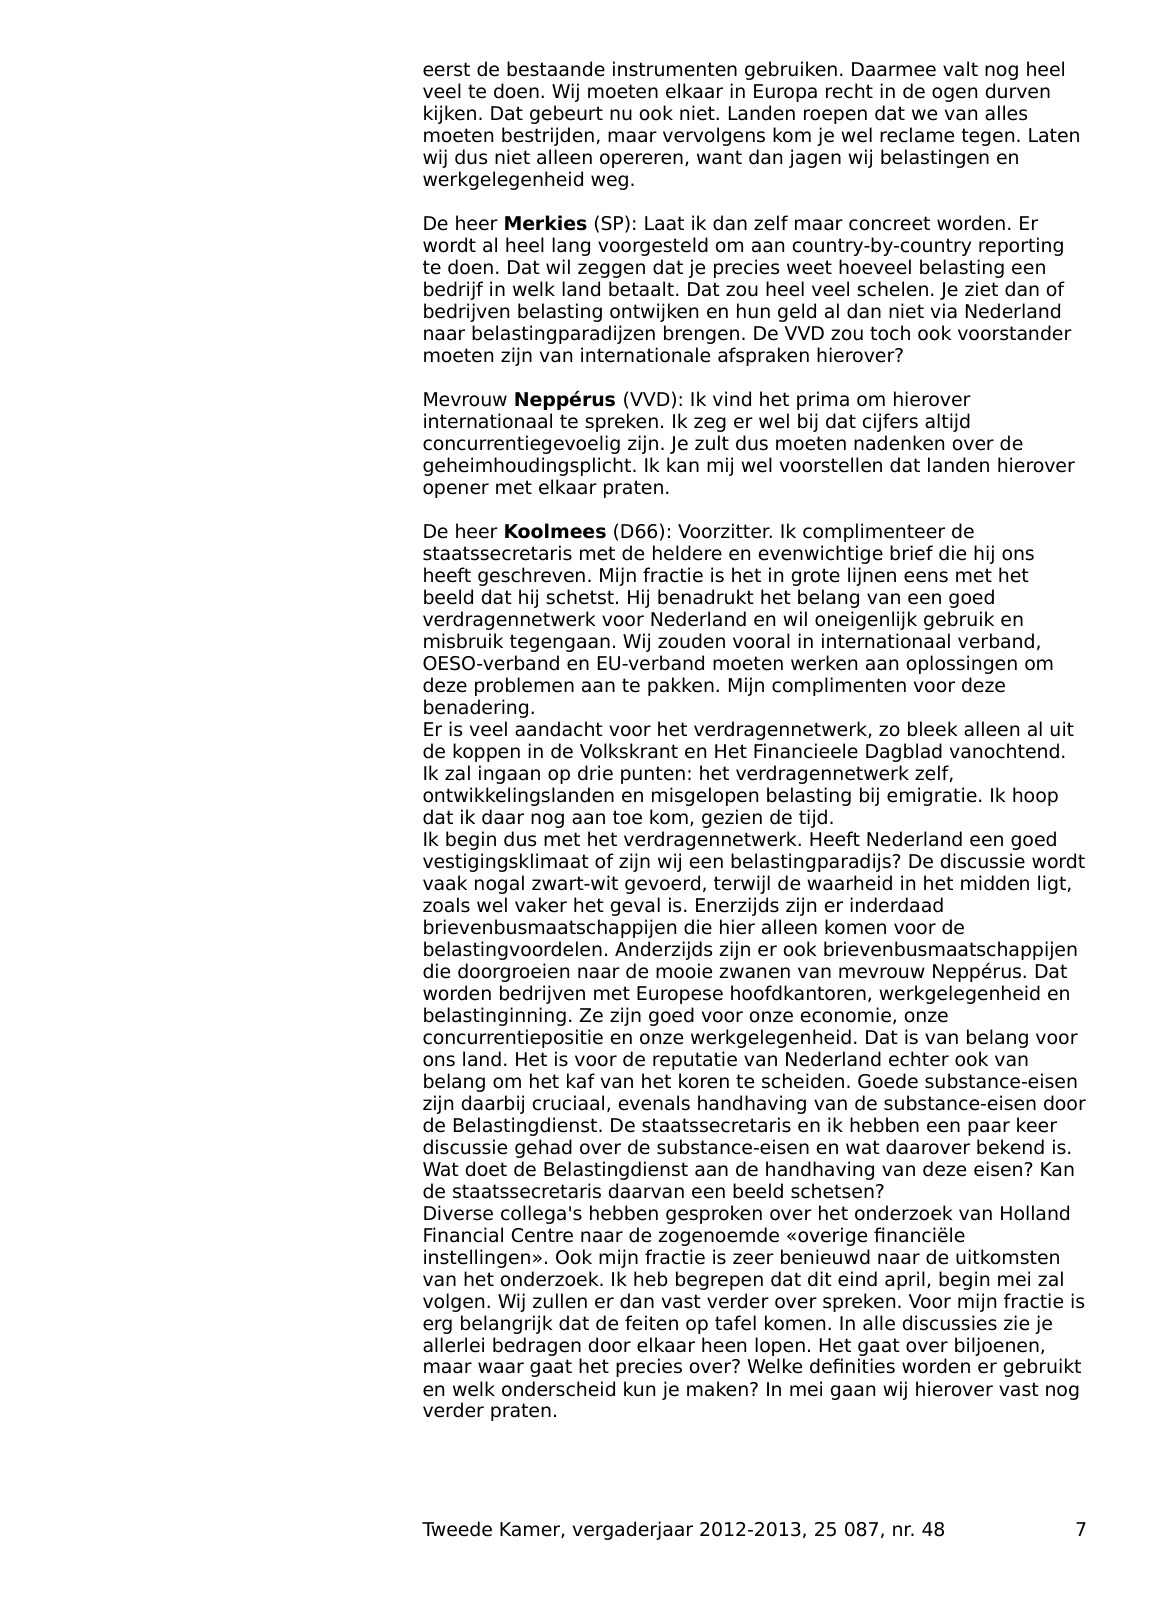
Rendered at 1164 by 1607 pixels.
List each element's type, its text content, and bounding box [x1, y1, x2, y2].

text De heer Koolmees (D66): Voorzitter. Ik complimenteer de staatssecretaris met de heldere en evenwichtige brief die hij ons heeft geschreven. Mijn fractie is het in grote lijnen eens met het beeld dat hij schetst. Hij benadrukt het belang van een goed verdragennetwerk voor Nederland en wil oneigenlijk gebruik en misbruik tegengaan. Wij zouden vooral in internationaal verband, OESO-verband en EU-verband moeten werken aan oplossingen om deze problemen aan te pakken. Mijn complimenten voor deze benadering. [422, 521, 1087, 719]
text Mevrouw Neppérus (VVD): Ik vind het prima om hierover internationaal te spreken. Ik zeg er wel bij dat cijfers altijd concurrentiegevoelig zijn. Je zult dus moeten nadenken over de geheimhoudingsplicht. Ik kan mij wel voorstellen dat landen hierover opener met elkaar praten. [422, 389, 1087, 499]
text eerst de bestaande instrumenten gebruiken. Daarmee valt nog heel veel te doen. Wij moeten elkaar in Europa recht in de ogen durven kijken. Dat gebeurt nu ook niet. Landen roepen dat we van alles moeten bestrijden, maar vervolgens kom je wel reclame tegen. Laten wij dus niet alleen opereren, want dan jagen wij belastingen en werkgelegenheid weg. [422, 59, 1087, 191]
text Diverse collega's hebben gesproken over het onderzoek van Holland Financial Centre naar de zogenoemde «overige financiële instellingen». Ook mijn fractie is zeer benieuwd naar de uitkomsten van het onderzoek. Ik heb begrepen dat dit eind april, begin mei zal volgen. Wij zullen er dan vast verder over spreken. Voor mijn fractie is erg belangrijk dat de feiten op tafel komen. In alle discussies zie je allerlei bedragen door elkaar heen lopen. Het gaat over biljoenen, maar waar gaat het precies over? Welke definities worden er gebruikt en welk onderscheid kun je maken? In mei gaan wij hierover vast nog verder praten. [422, 1203, 1087, 1422]
text Er is veel aandacht voor het verdragennetwerk, zo bleek alleen al uit de koppen in de Volkskrant en Het Financieele Dagblad vanochtend. Ik zal ingaan op drie punten: het verdragennetwerk zelf, ontwikkelingslanden en misgelopen belasting bij emigratie. Ik hoop dat ik daar nog aan toe kom, gezien de tijd. [422, 719, 1087, 829]
text De heer Merkies (SP): Laat ik dan zelf maar concreet worden. Er wordt al heel lang voorgesteld om aan country-by-country reporting te doen. Dat wil zeggen dat je precies weet hoeveel belasting een bedrijf in welk land betaalt. Dat zou heel veel schelen. Je ziet dan of bedrijven belasting ontwijken en hun geld al dan niet via Nederland naar belastingparadijzen brengen. De VVD zou toch ook voorstander moeten zijn van internationale afspraken hierover? [422, 213, 1087, 367]
text Ik begin dus met het verdragennetwerk. Heeft Nederland een goed vestigingsklimaat of zijn wij een belastingparadijs? De discussie wordt vaak nogal zwart-wit gevoerd, terwijl de waarheid in het midden ligt, zoals wel vaker het geval is. Enerzijds zijn er inderdaad brievenbusmaatschappijen die hier alleen komen voor de belastingvoordelen. Anderzijds zijn er ook brievenbusmaatschappijen die doorgroeien naar de mooie zwanen van mevrouw Neppérus. Dat worden bedrijven met Europese hoofdkantoren, werkgelegenheid en belastinginning. Ze zijn goed voor onze economie, onze concurrentiepositie en onze werkgelegenheid. Dat is van belang voor ons land. Het is voor de reputatie van Nederland echter ook van belang om het kaf van het koren te scheiden. Goede substance-eisen zijn daarbij cruciaal, evenals handhaving van de substance-eisen door de Belastingdienst. De staatssecretaris en ik hebben een paar keer discussie gehad over de substance-eisen en wat daarover bekend is. Wat doet de Belastingdienst aan de handhaving van deze eisen? Kan de staatssecretaris daarvan een beeld schetsen? [422, 829, 1087, 1203]
